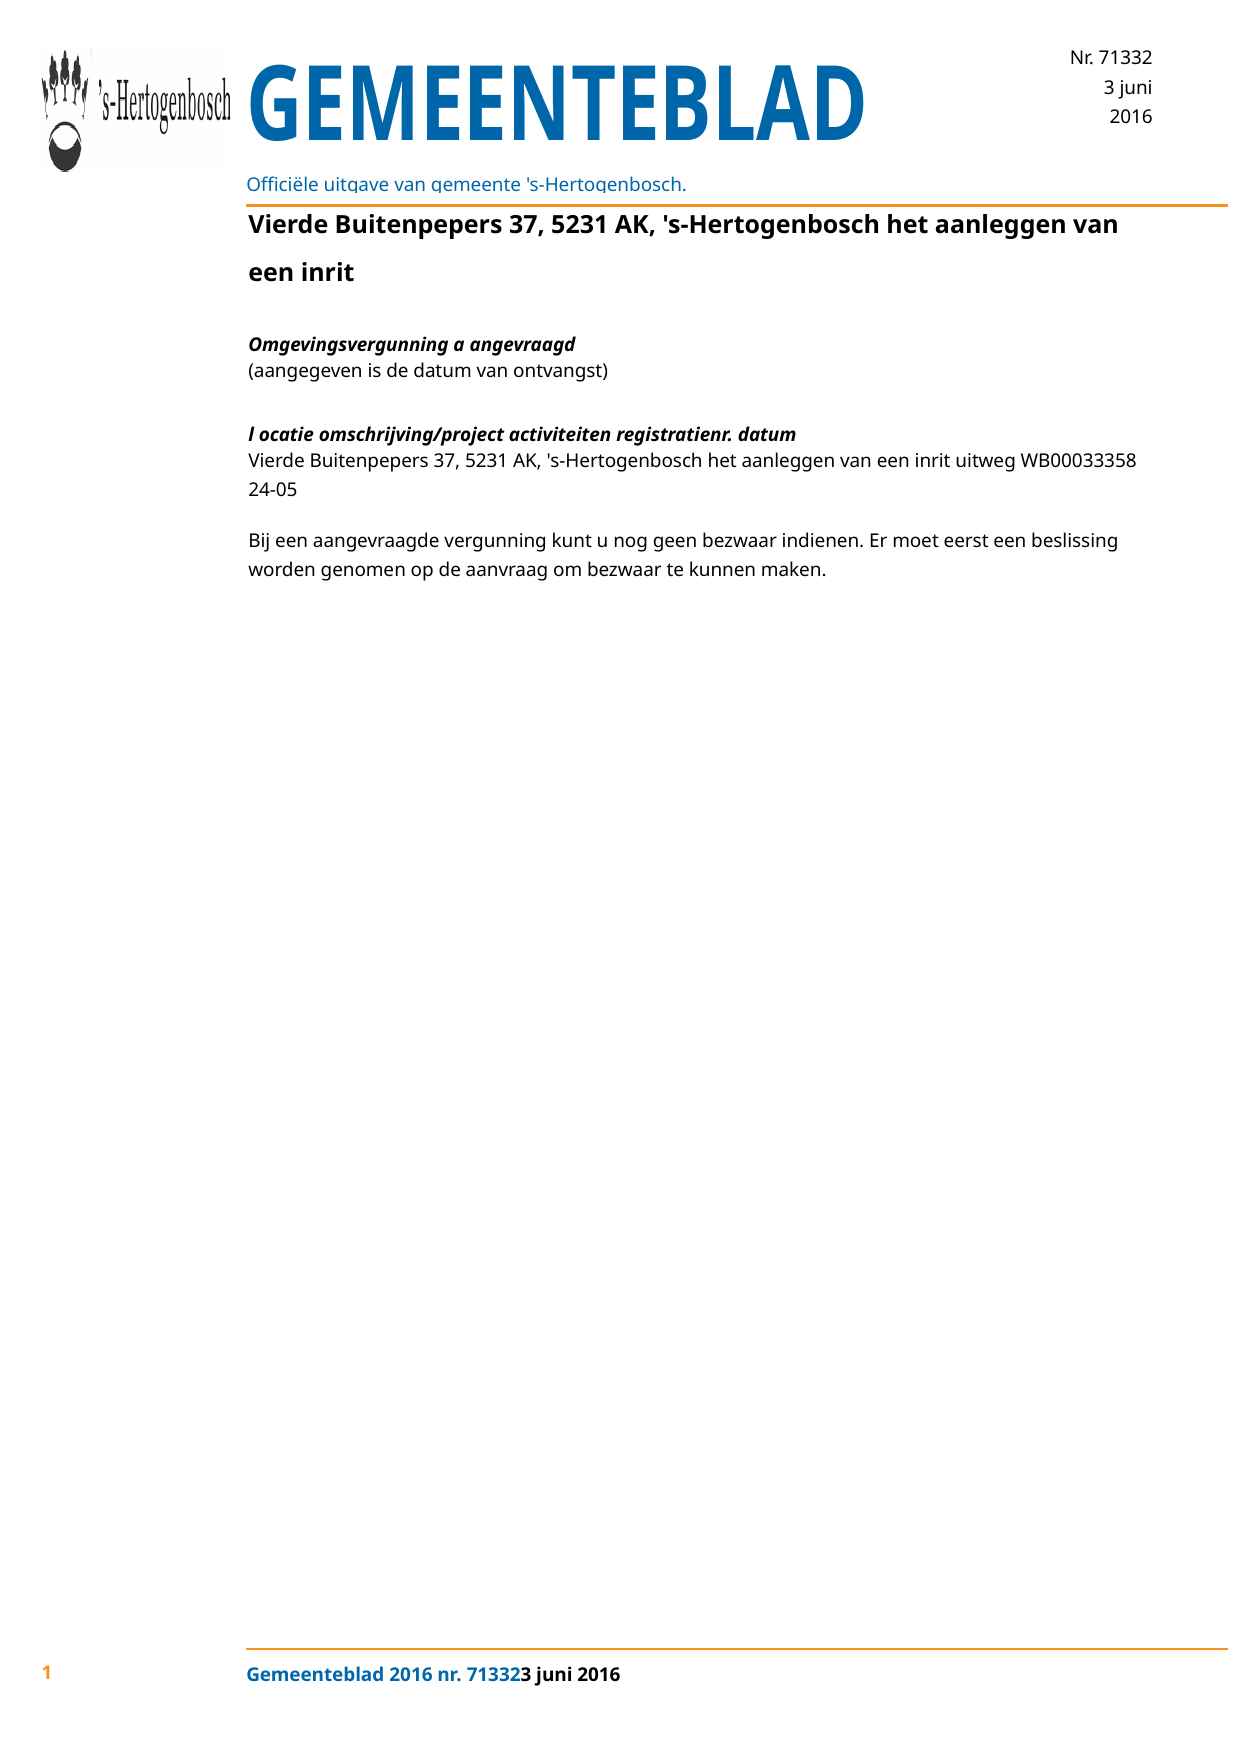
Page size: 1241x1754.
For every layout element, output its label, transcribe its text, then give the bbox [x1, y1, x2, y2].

picture [41, 47, 231, 172]
text Vierde Buitenpepers 37, 5231 AK, 's-Hertogenbosch het aanleggen van een inrit [248, 207, 1152, 288]
text Omgevingsvergunning a angevraagd [248, 331, 1152, 357]
text Bij een aangevraagde vergunning kunt u nog geen bezwaar indienen. Er moet eerst een beslissing worden genomen op de aanvraag om bezwaar te kunnen maken. [248, 527, 1152, 582]
text Vierde Buitenpepers 37, 5231 AK, 's-Hertogenbosch het aanleggen van een inrit uitweg WB00033358 24-05 [248, 447, 1152, 502]
text (aangegeven is de datum van ontvangst) [248, 357, 1152, 383]
text l ocatie omschrijving/project activiteiten registratienr. datum [248, 421, 1152, 447]
